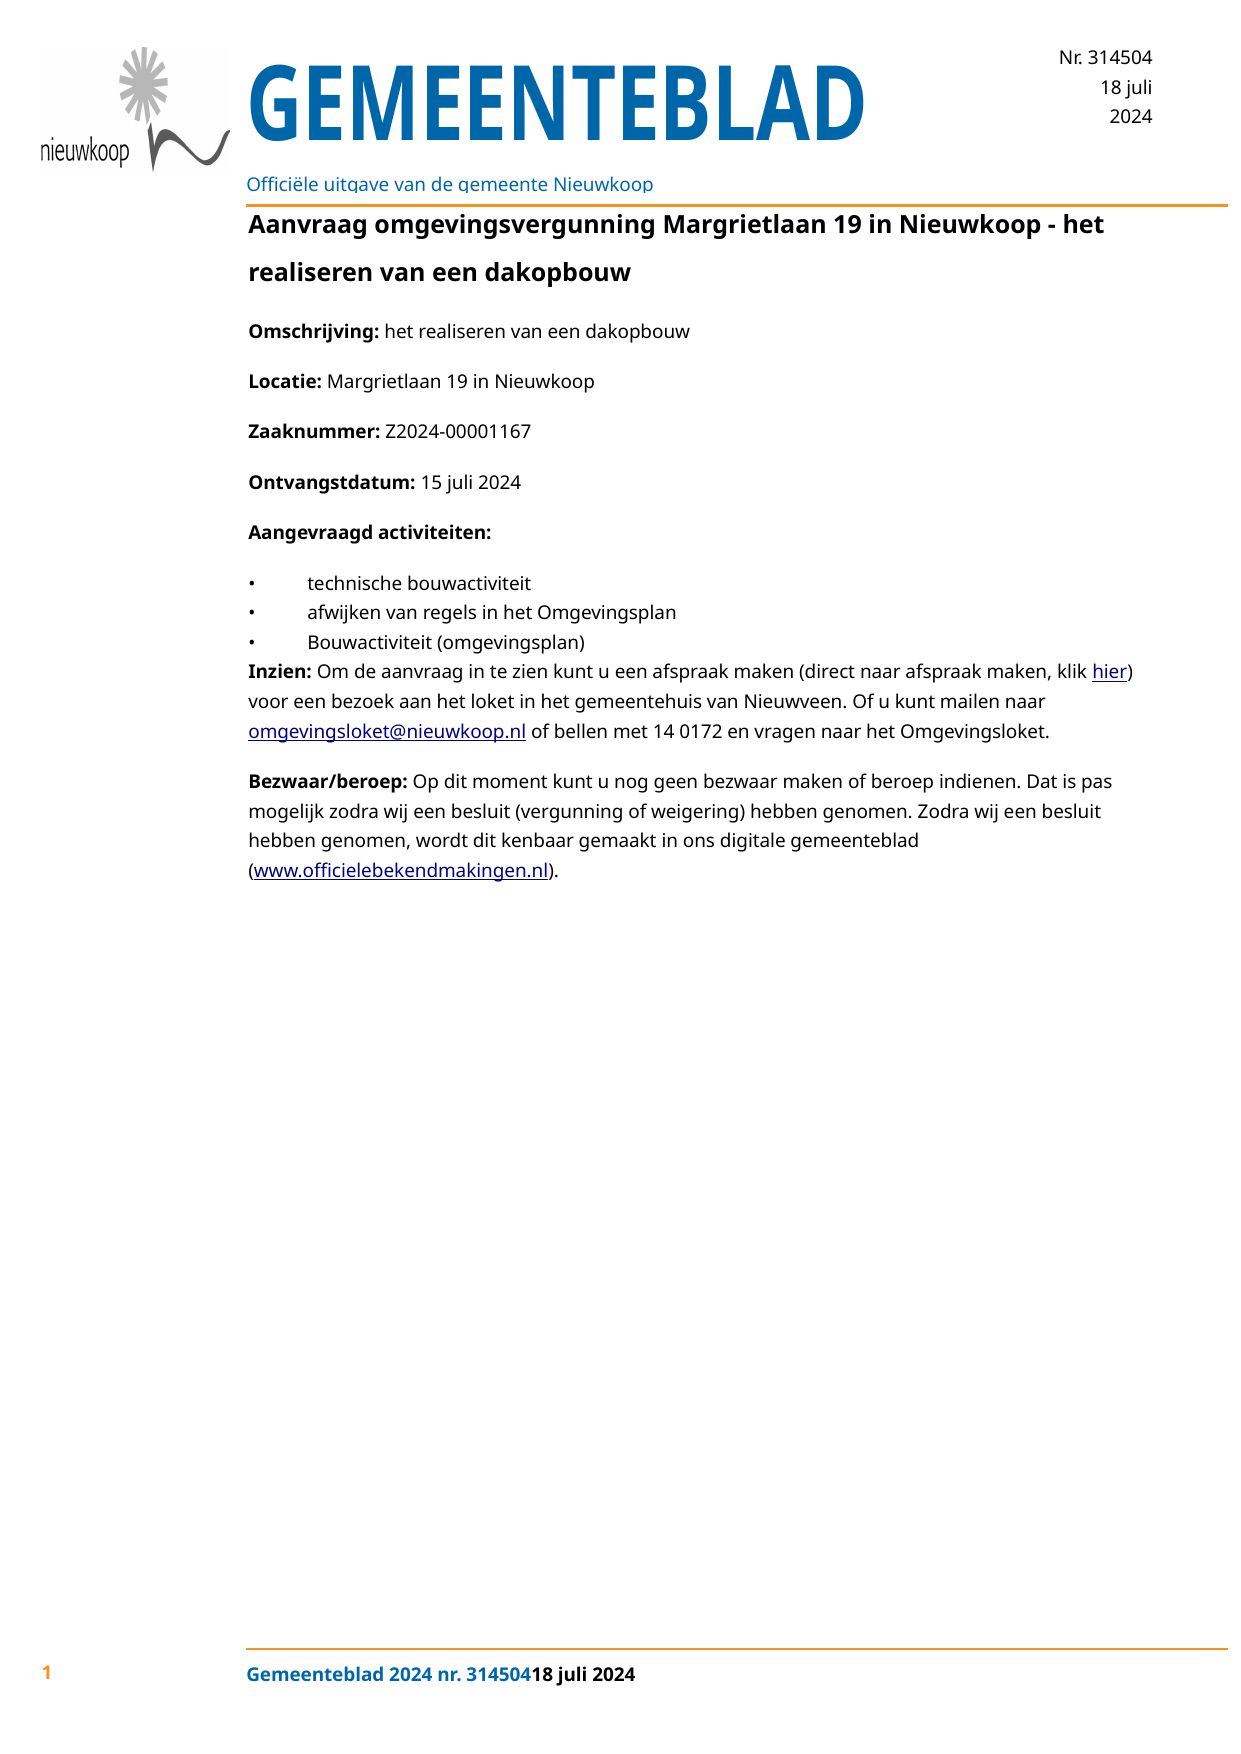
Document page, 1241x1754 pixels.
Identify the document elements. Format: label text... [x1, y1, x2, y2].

text Ontvangstdatum: 15 juli 2024 [248, 469, 1152, 495]
text Locatie: Margrietlaan 19 in Nieuwkoop [248, 368, 1152, 394]
text Aanvraag omgevingsvergunning Margrietlaan 19 in Nieuwkoop - het realiseren van een dakopbouw [248, 207, 1152, 288]
text Omschrijving: het realiseren van een dakopbouw [248, 318, 1152, 344]
picture [41, 47, 231, 172]
text Aangevraagd activiteiten: [248, 519, 1152, 545]
list afwijken van regels in het Omgevingsplan [248, 599, 1152, 625]
list technische bouwactiviteit [248, 570, 1152, 596]
text Inzien: Om de aanvraag in te zien kunt u een afspraak maken (direct naar afspraak maken, klik hier) voor een bezoek aan het loket in het gemeentehuis van Nieuwveen. Of u kunt mailen naar omgevingsloket@nieuwkoop.nl of bellen met 14 0172 en vragen naar het Omgevingsloket. [248, 659, 1152, 744]
text Bezwaar/beroep: Op dit moment kunt u nog geen bezwaar maken of beroep indienen. Dat is pas mogelijk zodra wij een besluit (vergunning of weigering) hebben genomen. Zodra wij een besluit hebben genomen, wordt dit kenbaar gemaakt in ons digitale gemeenteblad (www.officielebekendmakingen.nl). [248, 768, 1152, 883]
list Bouwactiviteit (omgevingsplan) [248, 629, 1152, 655]
text Zaaknummer: Z2024-00001167 [248, 419, 1152, 444]
